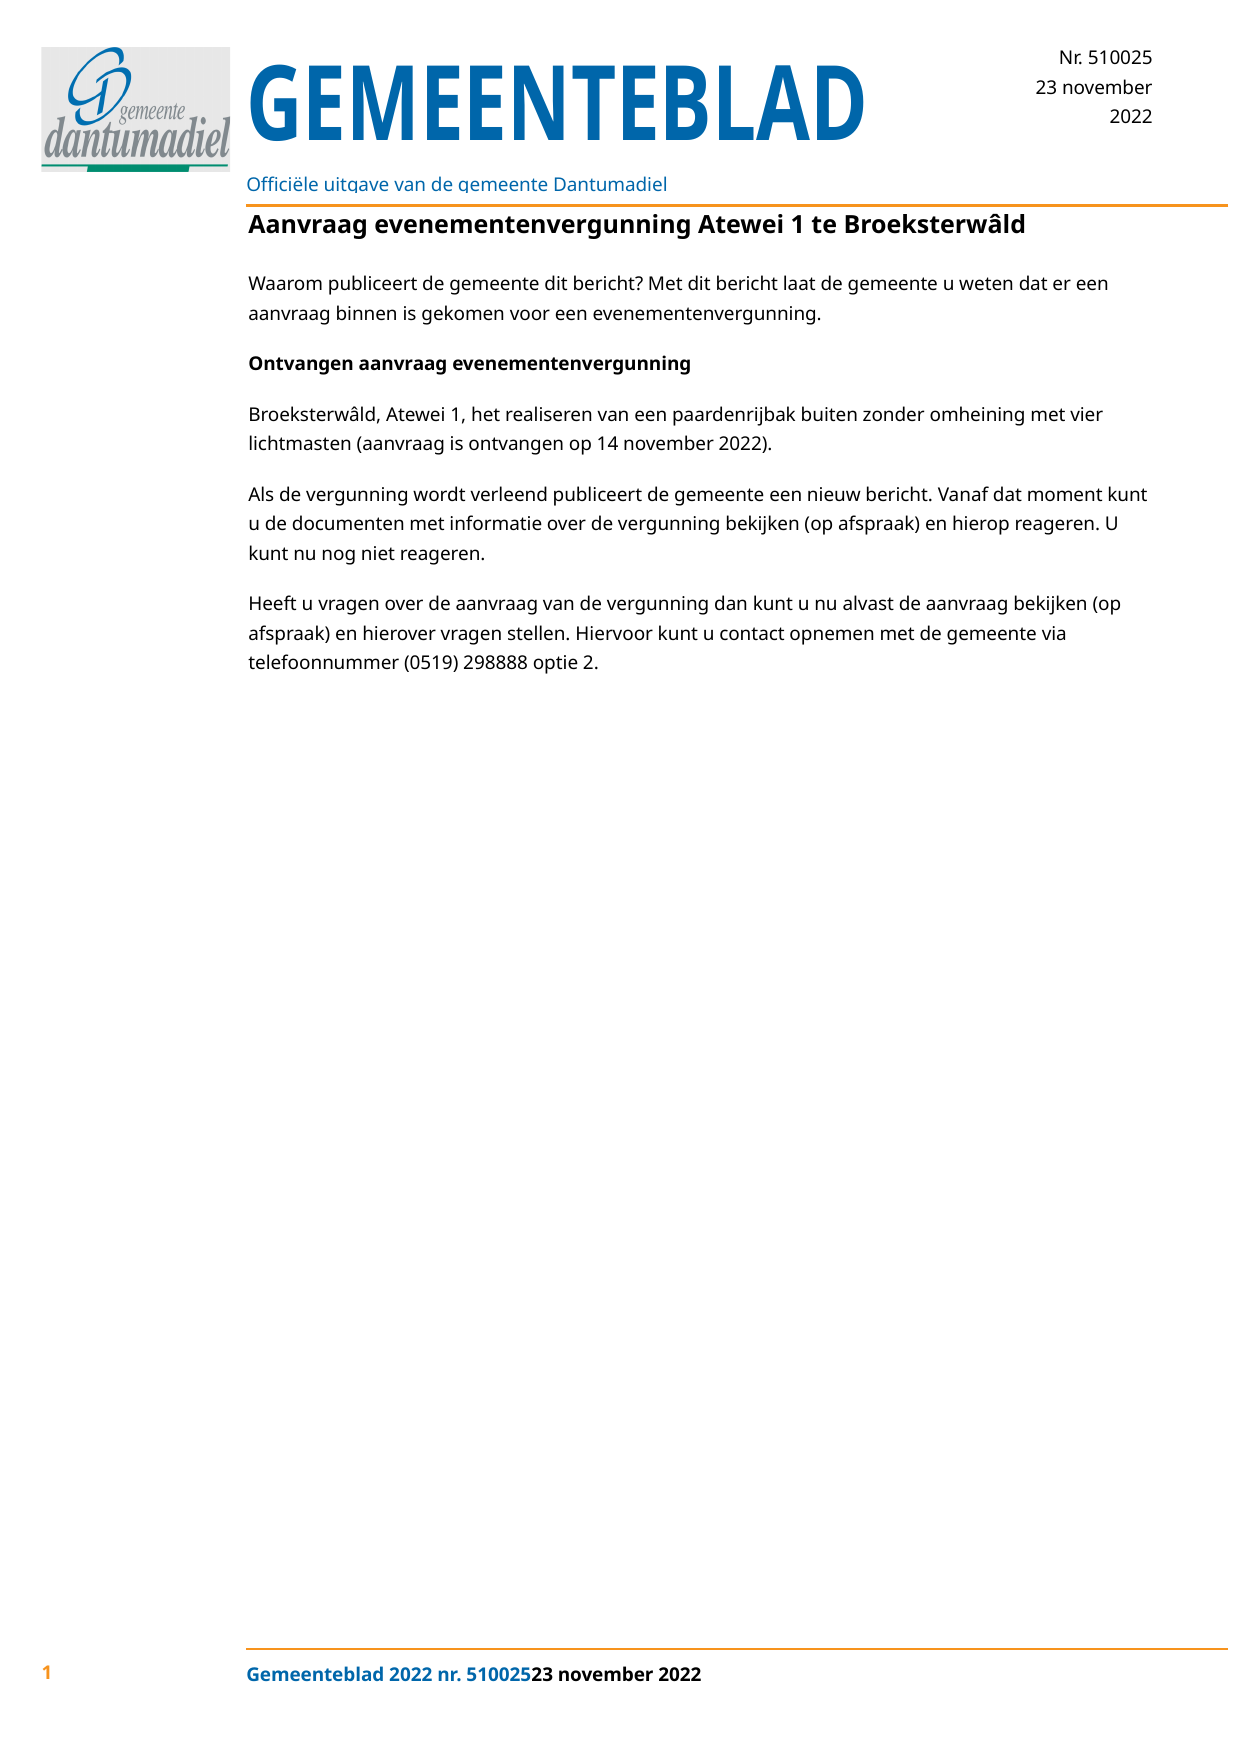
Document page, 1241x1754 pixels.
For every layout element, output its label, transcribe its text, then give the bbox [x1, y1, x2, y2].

picture [41, 47, 231, 172]
text Heeft u vragen over de aanvraag van de vergunning dan kunt u nu alvast de aanvraag bekijken (op afspraak) en hierover vragen stellen. Hiervoor kunt u contact opnemen met de gemeente via telefoonnummer (0519) 298888 optie 2. [248, 590, 1152, 675]
text Broeksterwâld, Atewei 1, het realiseren van een paardenrijbak buiten zonder omheining met vier lichtmasten (aanvraag is ontvangen op 14 november 2022). [248, 401, 1152, 456]
text Als de vergunning wordt verleend publiceert de gemeente een nieuw bericht. Vanaf dat moment kunt u de documenten met informatie over de vergunning bekijken (op afspraak) en hierop reageren. U kunt nu nog niet reageren. [248, 481, 1152, 566]
text Waarom publiceert de gemeente dit bericht? Met dit bericht laat de gemeente u weten dat er een aanvraag binnen is gekomen voor een evenementenvergunning. [248, 270, 1152, 326]
text Ontvangen aanvraag evenementenvergunning [248, 350, 1152, 376]
text Aanvraag evenementenvergunning Atewei 1 te Broeksterwâld [248, 207, 1152, 241]
